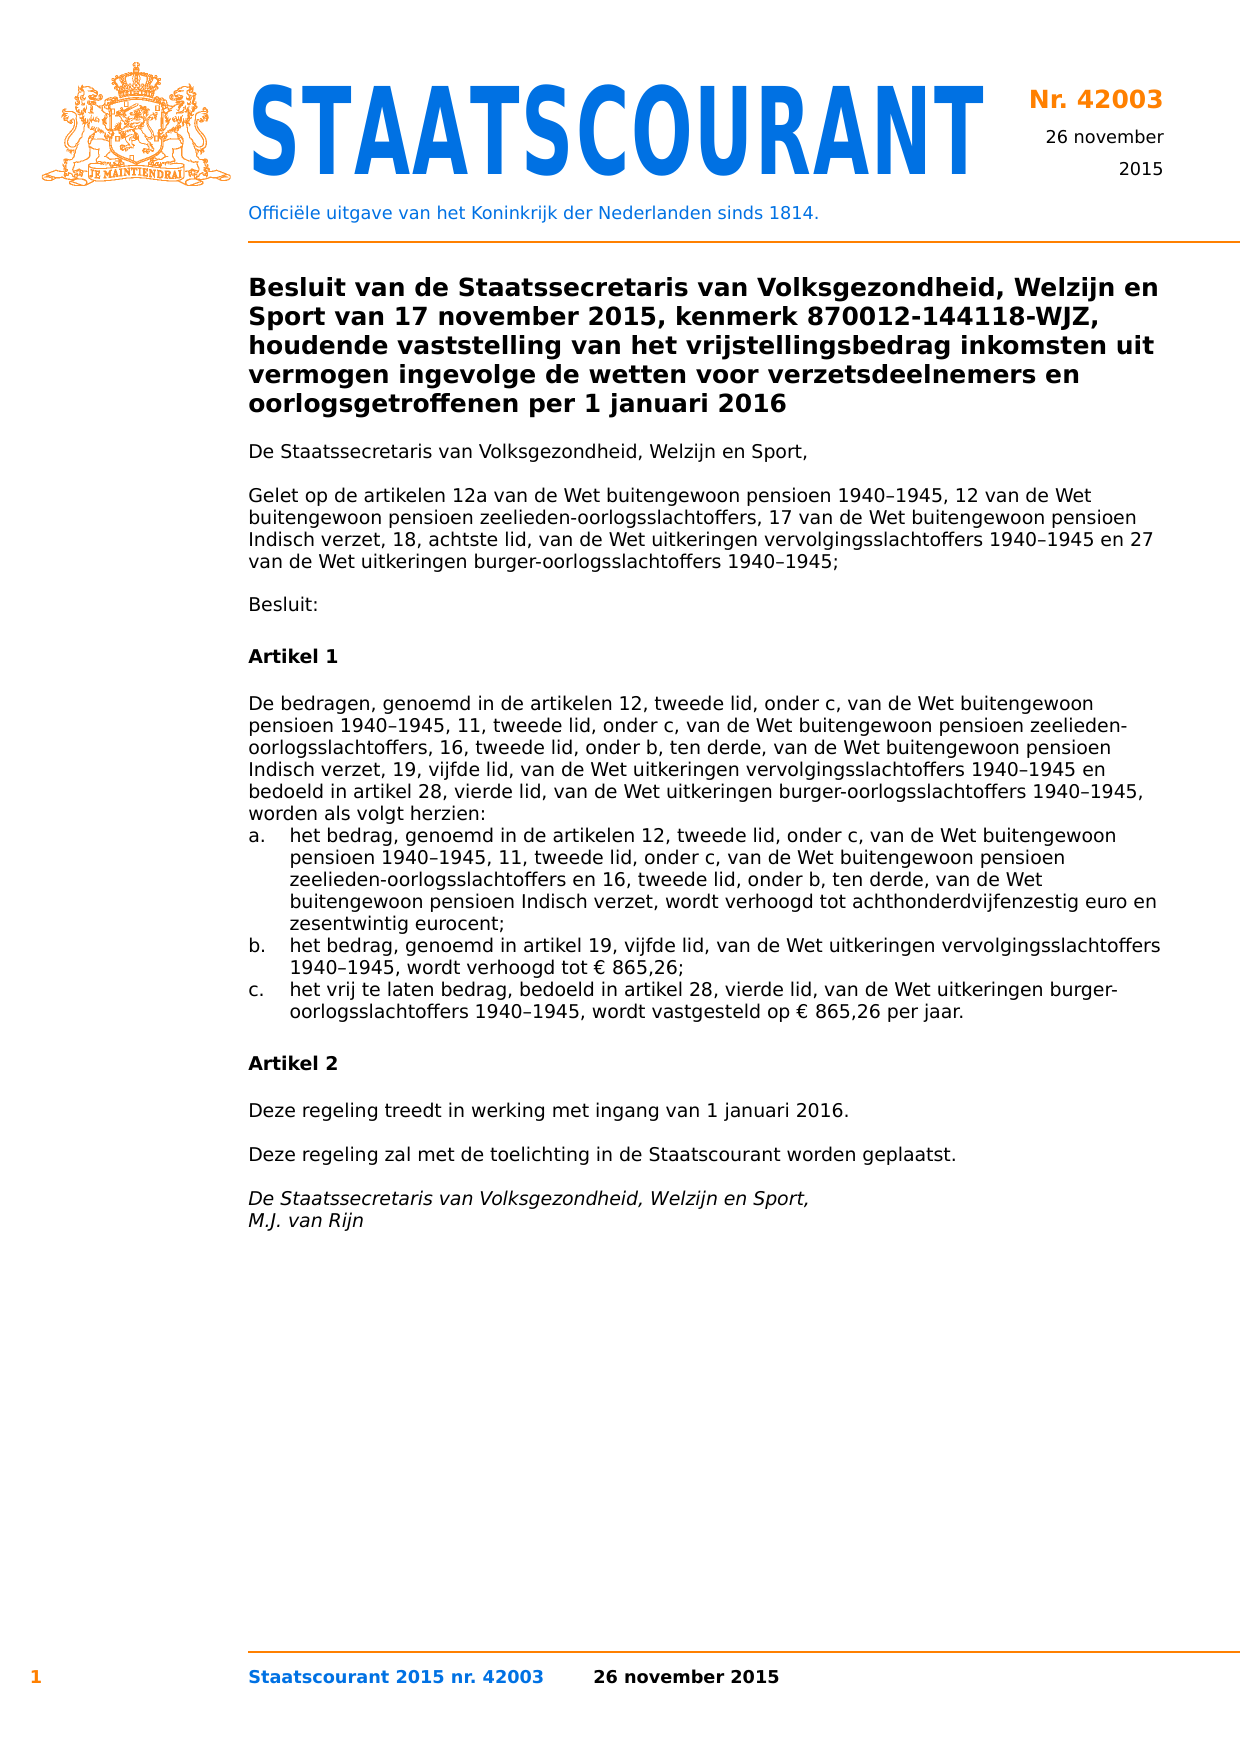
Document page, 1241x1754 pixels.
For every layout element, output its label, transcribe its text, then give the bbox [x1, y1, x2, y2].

table_header Nr. 42003 [998, 62, 1240, 121]
text c. het vrij te laten bedrag, bedoeld in artikel 28, vierde lid, van de Wet uitkeringen burger-oorlogsslachtoffers 1940–1945, wordt vastgesteld op € 865,26 per jaar. [248, 979, 1163, 1023]
subtitle Besluit van de Staatssecretaris van Volksgezondheid, Welzijn en Sport van 17 november 2015, kenmerk 870012-144118-WJZ, houdende vaststelling van het vrijstellingsbedrag inkomsten uit vermogen ingevolge de wetten voor verzetsdeelnemers en oorlogsgetroffenen per 1 januari 2016 [248, 273, 1163, 419]
table_cell 26 november [998, 121, 1240, 153]
text Deze regeling zal met de toelichting in de Staatscourant worden geplaatst. [248, 1144, 1163, 1166]
table_cell 2015 [998, 153, 1240, 203]
text De bedragen, genoemd in de artikelen 12, tweede lid, onder c, van de Wet buitengewoon pensioen 1940–1945, 11, tweede lid, onder c, van de Wet buitengewoon pensioen zeelieden-oorlogsslachtoffers, 16, tweede lid, onder b, ten derde, van de Wet buitengewoon pensioen Indisch verzet, 19, vijfde lid, van de Wet uitkeringen vervolgingsslachtoffers 1940–1945 en bedoeld in artikel 28, vierde lid, van de Wet uitkeringen burger-oorlogsslachtoffers 1940–1945, worden als volgt herzien: [248, 693, 1163, 825]
text Deze regeling treedt in werking met ingang van 1 januari 2016. [248, 1100, 1163, 1122]
table_cell Officiële uitgave van het Koninkrijk der Nederlanden sinds 1814. [248, 203, 1240, 241]
text De Staatssecretaris van Volksgezondheid, Welzijn en Sport, [248, 441, 1163, 463]
text a. het bedrag, genoemd in de artikelen 12, tweede lid, onder c, van de Wet buitengewoon pensioen 1940–1945, 11, tweede lid, onder c, van de Wet buitengewoon pensioen zeelieden-oorlogsslachtoffers en 16, tweede lid, onder b, ten derde, van de Wet buitengewoon pensioen Indisch verzet, wordt verhoogd tot achthonderdvijfenzestig euro en zesentwintig eurocent; [248, 825, 1163, 935]
picture [41, 62, 231, 186]
table_header [25, 62, 248, 241]
subtitle Artikel 1 [248, 646, 1163, 668]
text De Staatssecretaris van Volksgezondheid, Welzijn en Sport, M.J. van Rijn [248, 1188, 1163, 1232]
table_header STAATSCOURANT [248, 62, 998, 203]
text Besluit: [248, 594, 1163, 616]
text Gelet op de artikelen 12a van de Wet buitengewoon pensioen 1940–1945, 12 van de Wet buitengewoon pensioen zeelieden-oorlogsslachtoffers, 17 van de Wet buitengewoon pensioen Indisch verzet, 18, achtste lid, van de Wet uitkeringen vervolgingsslachtoffers 1940–1945 en 27 van de Wet uitkeringen burger-oorlogsslachtoffers 1940–1945; [248, 484, 1163, 572]
text b. het bedrag, genoemd in artikel 19, vijfde lid, van de Wet uitkeringen vervolgingsslachtoffers 1940–1945, wordt verhoogd tot € 865,26; [248, 935, 1163, 979]
subtitle Artikel 2 [248, 1053, 1163, 1075]
